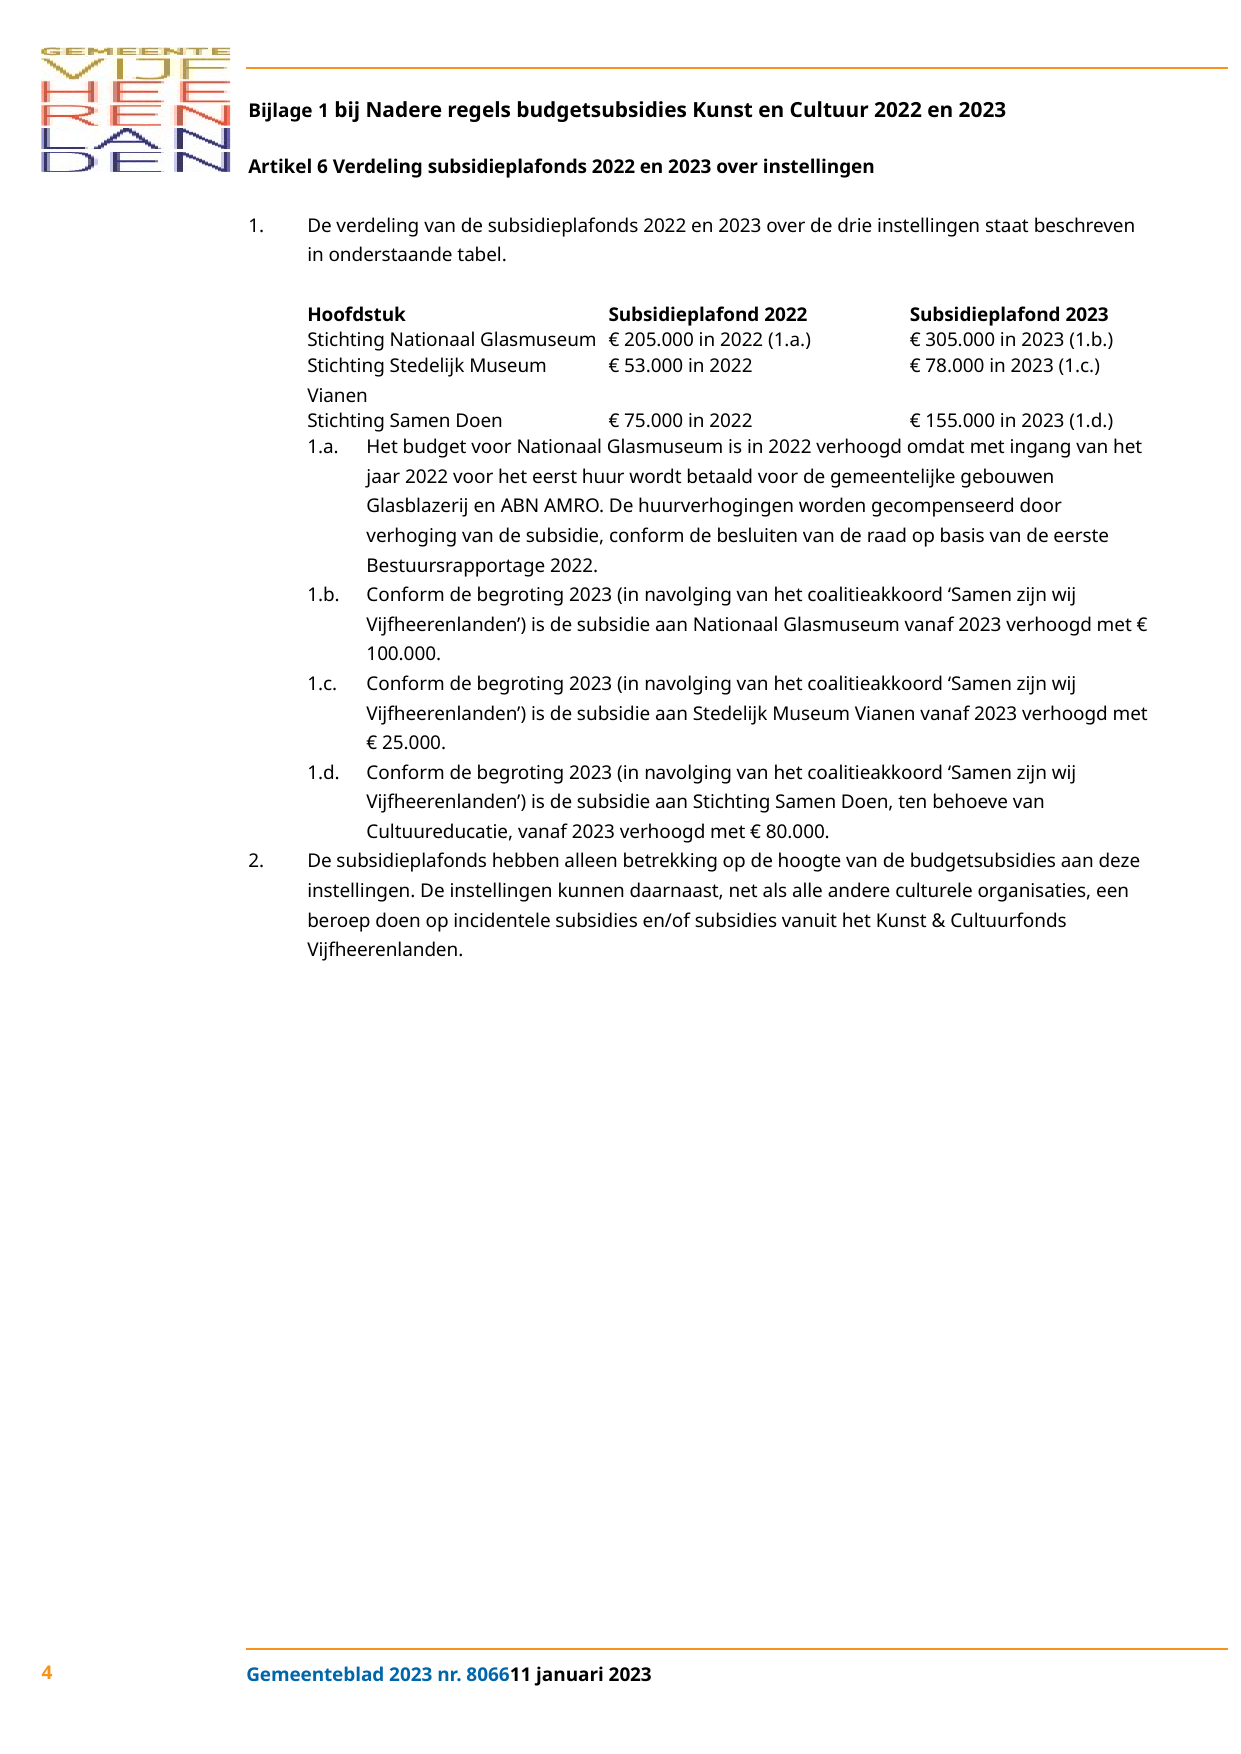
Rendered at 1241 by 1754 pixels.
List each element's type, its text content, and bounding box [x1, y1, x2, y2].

table_header Subsidieplafond 2022 [608, 301, 909, 327]
list De verdeling van de subsidieplafonds 2022 en 2023 over de drie instellingen staat beschreven in onderstaande tabel. [248, 212, 1152, 267]
table_cell € 205.000 in 2022 (1.a.) [608, 327, 909, 352]
list Conform de begroting 2023 (in navolging van het coalitieakkoord ‘Samen zijn wij Vijfheerenlanden’) is de subsidie aan Nationaal Glasmuseum vanaf 2023 verhoogd met € 100.000. [307, 581, 1152, 666]
table_cell Stichting Stedelijk Museum Vianen [307, 353, 608, 408]
list Conform de begroting 2023 (in navolging van het coalitieakkoord ‘Samen zijn wij Vijfheerenlanden’) is de subsidie aan Stichting Samen Doen, ten behoeve van Cultuureducatie, vanaf 2023 verhoogd met € 80.000. [307, 759, 1152, 844]
list Het budget voor Nationaal Glasmuseum is in 2022 verhoogd omdat met ingang van het jaar 2022 voor het eerst huur wordt betaald voor de gemeentelijke gebouwen Glasblazerij en ABN AMRO. De huurverhogingen worden gecompenseerd door verhoging van de subsidie, conform de besluiten van de raad op basis van de eerste Bestuursrapportage 2022. [307, 433, 1152, 578]
table_cell Stichting Nationaal Glasmuseum [307, 327, 608, 352]
list Conform de begroting 2023 (in navolging van het coalitieakkoord ‘Samen zijn wij Vijfheerenlanden’) is de subsidie aan Stedelijk Museum Vianen vanaf 2023 verhoogd met € 25.000. [307, 670, 1152, 755]
text Bijlage 1 bij Nadere regels budgetsubsidies Kunst en Cultuur 2022 en 2023 [248, 95, 1152, 123]
table_cell € 155.000 in 2023 (1.d.) [910, 408, 1211, 433]
table_cell € 305.000 in 2023 (1.b.) [910, 327, 1211, 352]
table_cell Stichting Samen Doen [307, 408, 608, 433]
table_header Subsidieplafond 2023 [910, 301, 1211, 327]
table_cell € 75.000 in 2022 [608, 408, 909, 433]
table_cell € 78.000 in 2023 (1.c.) [910, 353, 1211, 408]
table_header Hoofdstuk [307, 301, 608, 327]
table_cell € 53.000 in 2022 [608, 353, 909, 408]
text Artikel 6 Verdeling subsidieplafonds 2022 en 2023 over instellingen [248, 153, 1152, 179]
picture [41, 47, 231, 172]
list De subsidieplafonds hebben alleen betrekking op de hoogte van de budgetsubsidies aan deze instellingen. De instellingen kunnen daarnaast, net als alle andere culturele organisaties, een beroep doen op incidentele subsidies en/of subsidies vanuit het Kunst & Cultuurfonds Vijfheerenlanden. [248, 848, 1152, 962]
